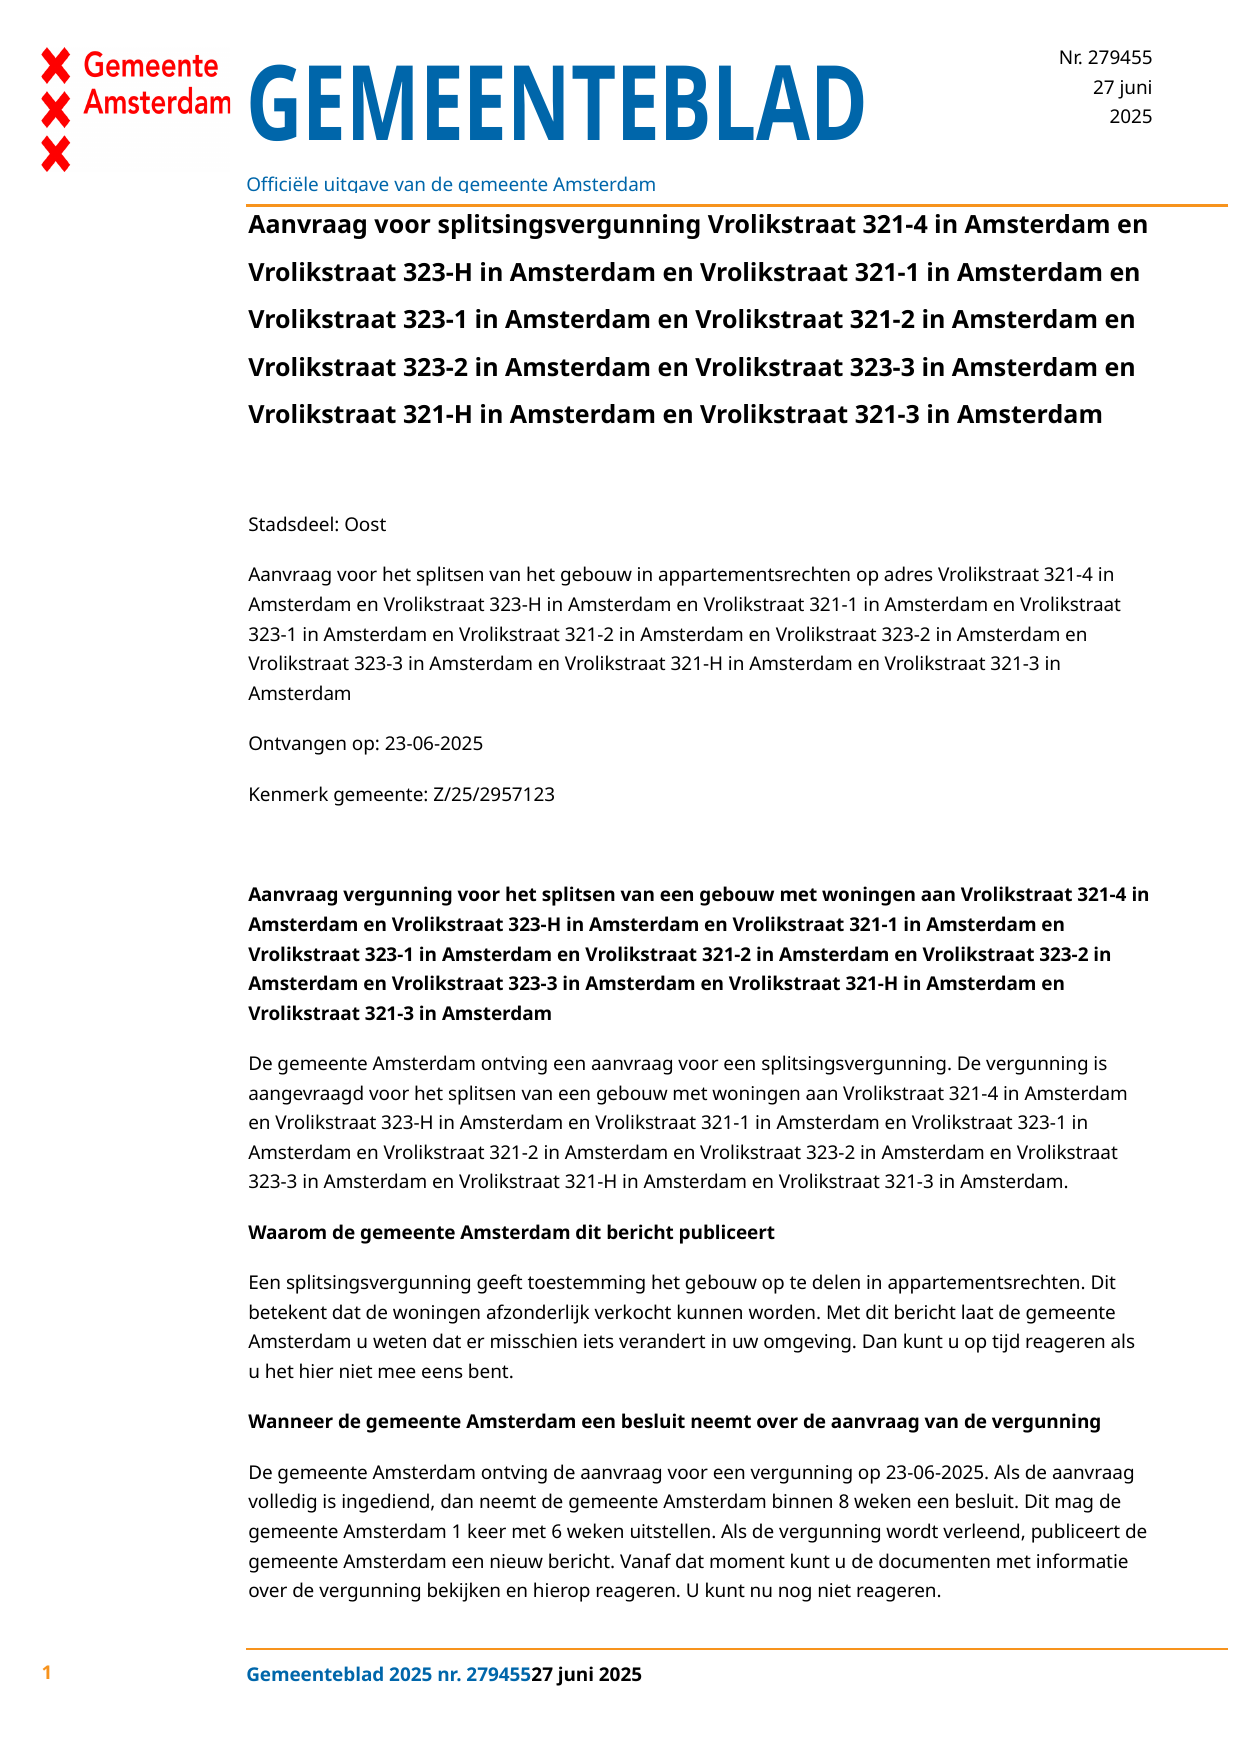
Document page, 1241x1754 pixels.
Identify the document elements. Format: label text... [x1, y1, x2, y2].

text De gemeente Amsterdam ontving de aanvraag voor een vergunning op 23-06-2025. Als de aanvraag volledig is ingediend, dan neemt de gemeente Amsterdam binnen 8 weken een besluit. Dit mag de gemeente Amsterdam 1 keer met 6 weken uitstellen. Als de vergunning wordt verleend, publiceert de gemeente Amsterdam een nieuw bericht. Vanaf dat moment kunt u de documenten met informatie over de vergunning bekijken en hierop reageren. U kunt nu nog niet reageren. [248, 1459, 1152, 1603]
text De gemeente Amsterdam ontving een aanvraag voor een splitsingsvergunning. De vergunning is aangevraagd voor het splitsen van een gebouw met woningen aan Vrolikstraat 321-4 in Amsterdam en Vrolikstraat 323-H in Amsterdam en Vrolikstraat 321-1 in Amsterdam en Vrolikstraat 323-1 in Amsterdam en Vrolikstraat 321-2 in Amsterdam en Vrolikstraat 323-2 in Amsterdam en Vrolikstraat 323-3 in Amsterdam en Vrolikstraat 321-H in Amsterdam en Vrolikstraat 321-3 in Amsterdam. [248, 1050, 1152, 1194]
text Een splitsingsvergunning geeft toestemming het gebouw op te delen in appartementsrechten. Dit betekent dat de woningen afzonderlijk verkocht kunnen worden. Met dit bericht laat de gemeente Amsterdam u weten dat er misschien iets verandert in uw omgeving. Dan kunt u op tijd reageren als u het hier niet mee eens bent. [248, 1269, 1152, 1384]
text Waarom de gemeente Amsterdam dit bericht publiceert [248, 1219, 1152, 1245]
text Aanvraag voor splitsingsvergunning Vrolikstraat 321-4 in Amsterdam en Vrolikstraat 323-H in Amsterdam en Vrolikstraat 321-1 in Amsterdam en Vrolikstraat 323-1 in Amsterdam en Vrolikstraat 321-2 in Amsterdam en Vrolikstraat 323-2 in Amsterdam en Vrolikstraat 323-3 in Amsterdam en Vrolikstraat 321-H in Amsterdam en Vrolikstraat 321-3 in Amsterdam [248, 207, 1152, 431]
text Wanneer de gemeente Amsterdam een besluit neemt over de aanvraag van de vergunning [248, 1409, 1152, 1434]
text Aanvraag voor het splitsen van het gebouw in appartementsrechten op adres Vrolikstraat 321-4 in Amsterdam en Vrolikstraat 323-H in Amsterdam en Vrolikstraat 321-1 in Amsterdam en Vrolikstraat 323-1 in Amsterdam en Vrolikstraat 321-2 in Amsterdam en Vrolikstraat 323-2 in Amsterdam en Vrolikstraat 323-3 in Amsterdam en Vrolikstraat 321-H in Amsterdam en Vrolikstraat 321-3 in Amsterdam [248, 562, 1152, 706]
text Stadsdeel: Oost [248, 511, 1152, 537]
text Aanvraag vergunning voor het splitsen van een gebouw met woningen aan Vrolikstraat 321-4 in Amsterdam en Vrolikstraat 323-H in Amsterdam en Vrolikstraat 321-1 in Amsterdam en Vrolikstraat 323-1 in Amsterdam en Vrolikstraat 321-2 in Amsterdam en Vrolikstraat 323-2 in Amsterdam en Vrolikstraat 323-3 in Amsterdam en Vrolikstraat 321-H in Amsterdam en Vrolikstraat 321-3 in Amsterdam [248, 882, 1152, 1026]
picture [41, 47, 231, 172]
text Kenmerk gemeente: Z/25/2957123 [248, 781, 1152, 806]
text Ontvangen op: 23-06-2025 [248, 730, 1152, 756]
